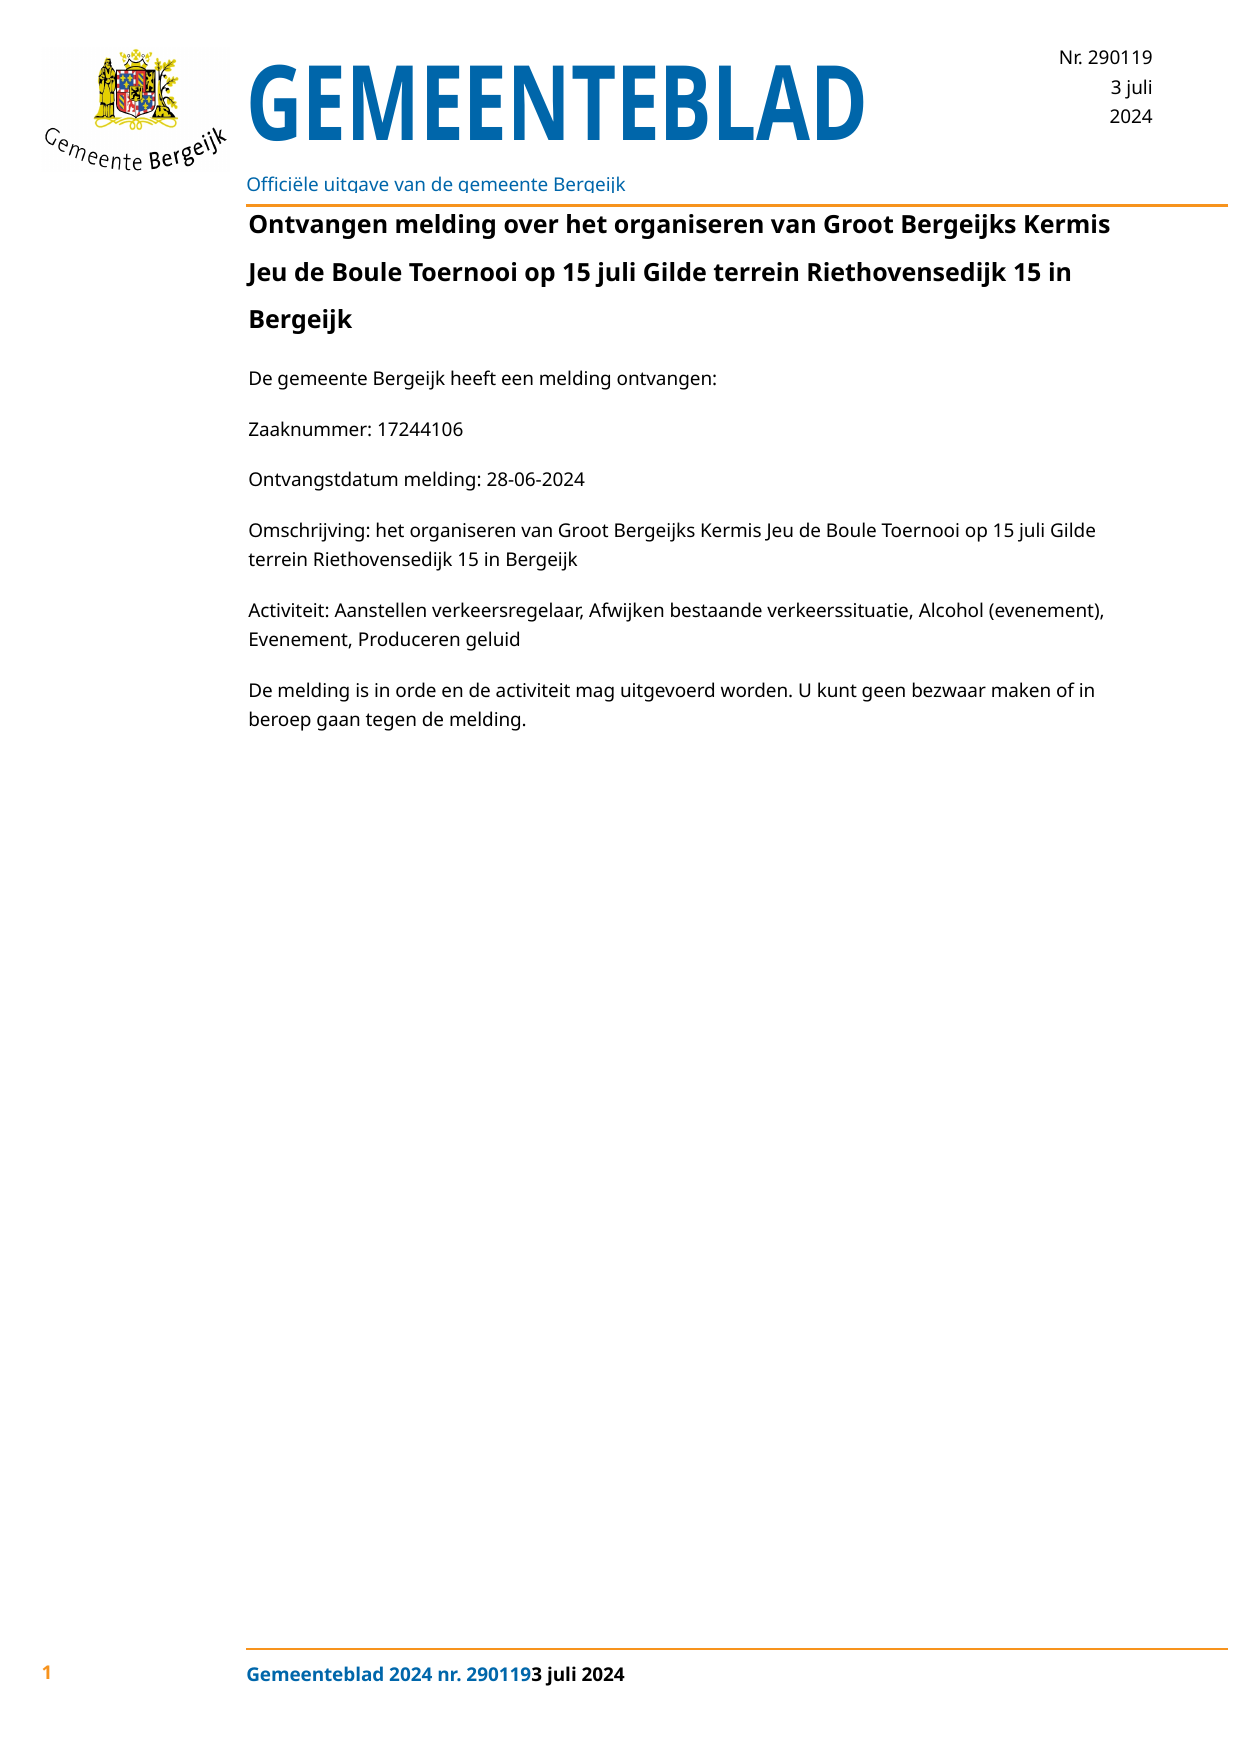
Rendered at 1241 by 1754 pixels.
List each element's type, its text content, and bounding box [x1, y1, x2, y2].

text De melding is in orde en de activiteit mag uitgevoerd worden. U kunt geen bezwaar maken of in beroep gaan tegen de melding. [248, 677, 1152, 732]
text Ontvangstdatum melding: 28-06-2024 [248, 466, 1152, 492]
picture [41, 47, 231, 172]
text Activiteit: Aanstellen verkeersregelaar, Afwijken bestaande verkeerssituatie, Alcohol (evenement), Evenement, Produceren geluid [248, 597, 1152, 652]
text Zaaknummer: 17244106 [248, 416, 1152, 442]
text De gemeente Bergeijk heeft een melding ontvangen: [248, 366, 1152, 391]
text Omschrijving: het organiseren van Groot Bergeijks Kermis Jeu de Boule Toernooi op 15 juli Gilde terrein Riethovensedijk 15 in Bergeijk [248, 517, 1152, 572]
text Ontvangen melding over het organiseren van Groot Bergeijks Kermis Jeu de Boule Toernooi op 15 juli Gilde terrein Riethovensedijk 15 in Bergeijk [248, 207, 1152, 336]
